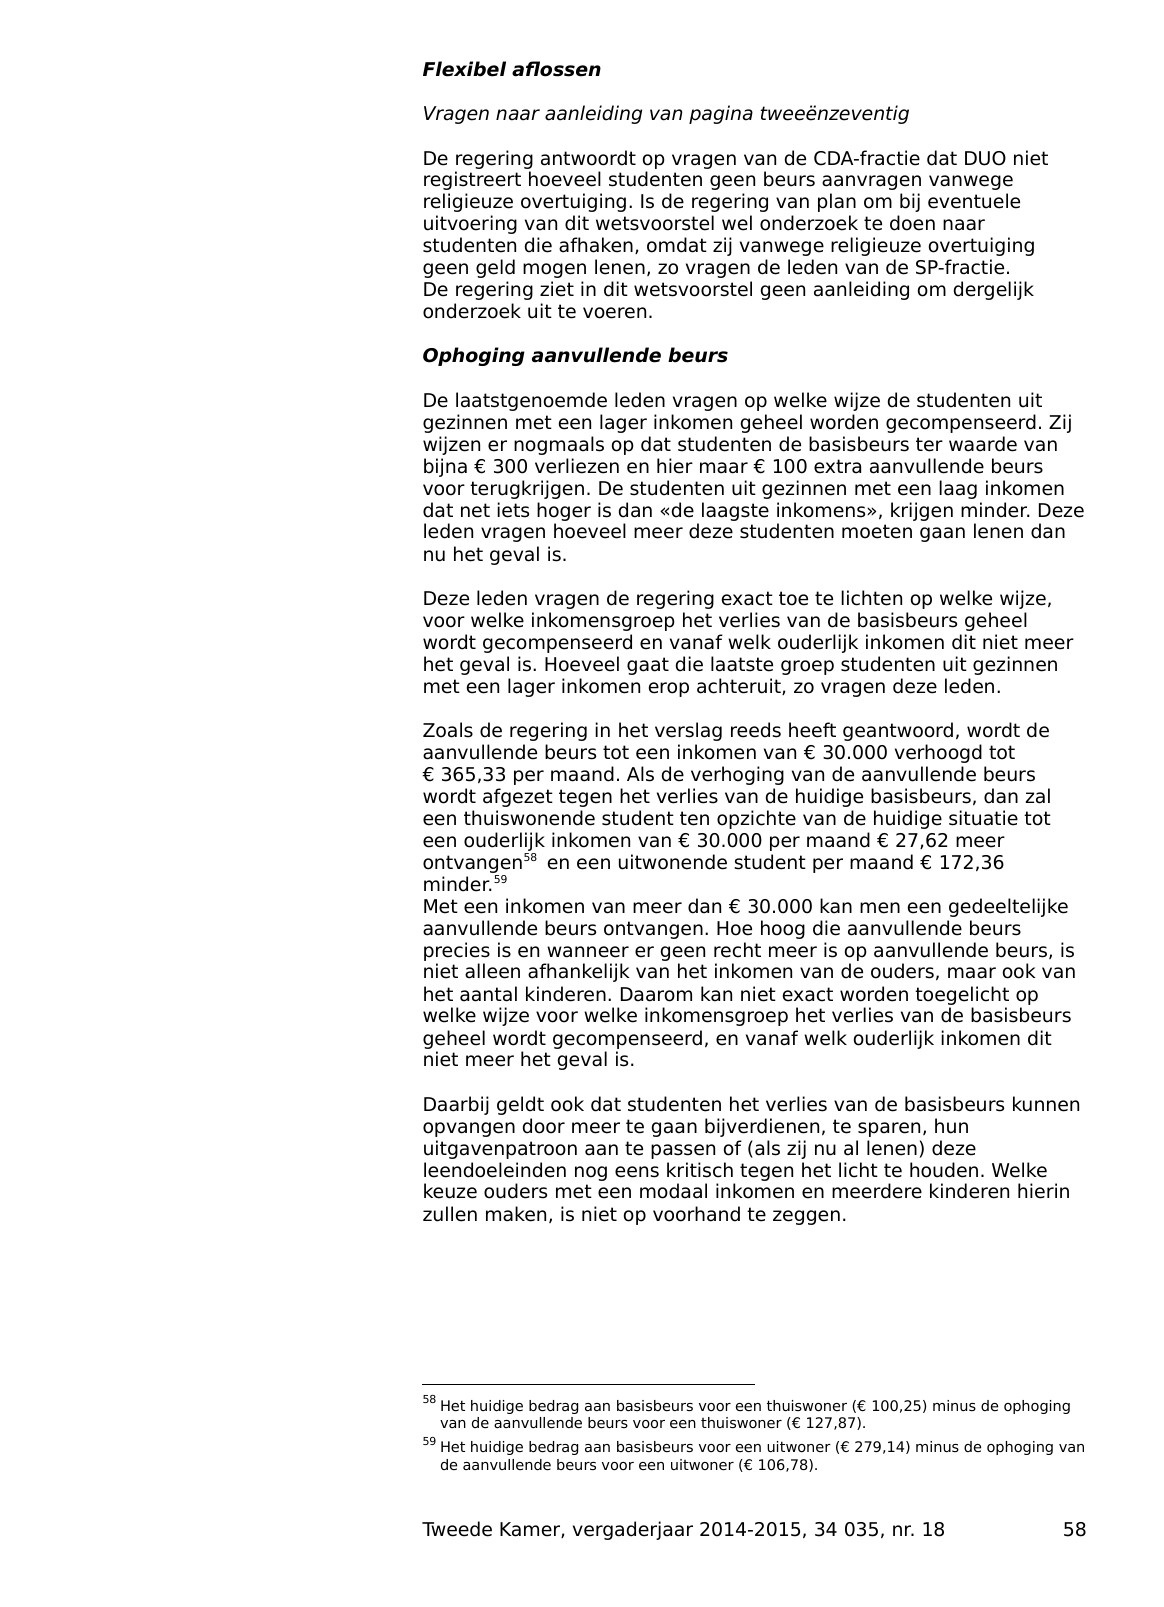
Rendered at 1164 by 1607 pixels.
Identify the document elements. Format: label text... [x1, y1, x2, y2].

text De regering ziet in dit wetsvoorstel geen aanleiding om dergelijk onderzoek uit te voeren. [422, 279, 1087, 323]
text Het huidige bedrag aan basisbeurs voor een thuiswoner (€ 100,25) minus de ophoging van de aanvullende beurs voor een thuiswoner (€ 127,87). [422, 1393, 1087, 1432]
subtitle Vragen naar aanleiding van pagina tweeënzeventig [422, 103, 1087, 125]
text Met een inkomen van meer dan € 30.000 kan men een gedeeltelijke aanvullende beurs ontvangen. Hoe hoog die aanvullende beurs precies is en wanneer er geen recht meer is op aanvullende beurs, is niet alleen afhankelijk van het inkomen van de ouders, maar ook van het aantal kinderen. Daarom kan niet exact worden toegelicht op welke wijze voor welke inkomensgroep het verlies van de basisbeurs geheel wordt gecompenseerd, en vanaf welk ouderlijk inkomen dit niet meer het geval is. [422, 896, 1087, 1071]
text Zoals de regering in het verslag reeds heeft geantwoord, wordt de aanvullende beurs tot een inkomen van € 30.000 verhoogd tot € 365,33 per maand. Als de verhoging van de aanvullende beurs wordt afgezet tegen het verlies van de huidige basisbeurs, dan zal een thuiswonende student ten opzichte van de huidige situatie tot een ouderlijk inkomen van € 30.000 per maand € 27,62 meer ontvangen en een uitwonende student per maand € 172,36 minder. [422, 720, 1087, 896]
text De regering antwoordt op vragen van de CDA-fractie dat DUO niet registreert hoeveel studenten geen beurs aanvragen vanwege religieuze overtuiging. Is de regering van plan om bij eventuele uitvoering van dit wetsvoorstel wel onderzoek te doen naar studenten die afhaken, omdat zij vanwege religieuze overtuiging geen geld mogen lenen, zo vragen de leden van de SP-fractie. [422, 147, 1087, 279]
text Deze leden vragen de regering exact toe te lichten op welke wijze, voor welke inkomensgroep het verlies van de basisbeurs geheel wordt gecompenseerd en vanaf welk ouderlijk inkomen dit niet meer het geval is. Hoeveel gaat die laatste groep studenten uit gezinnen met een lager inkomen erop achteruit, zo vragen deze leden. [422, 588, 1087, 697]
text Het huidige bedrag aan basisbeurs voor een uitwoner (€ 279,14) minus de ophoging van de aanvullende beurs voor een uitwoner (€ 106,78). [422, 1435, 1087, 1474]
text Daarbij geldt ook dat studenten het verlies van de basisbeurs kunnen opvangen door meer te gaan bijverdienen, te sparen, hun uitgavenpatroon aan te passen of (als zij nu al lenen) deze leendoeleinden nog eens kritisch tegen het licht te houden. Welke keuze ouders met een modaal inkomen en meerdere kinderen hierin zullen maken, is niet op voorhand te zeggen. [422, 1093, 1087, 1225]
subtitle Ophoging aanvullende beurs [422, 345, 1087, 367]
text De laatstgenoemde leden vragen op welke wijze de studenten uit gezinnen met een lager inkomen geheel worden gecompenseerd. Zij wijzen er nogmaals op dat studenten de basisbeurs ter waarde van bijna € 300 verliezen en hier maar € 100 extra aanvullende beurs voor terugkrijgen. De studenten uit gezinnen met een laag inkomen dat net iets hoger is dan «de laagste inkomens», krijgen minder. Deze leden vragen hoeveel meer deze studenten moeten gaan lenen dan nu het geval is. [422, 389, 1087, 565]
subtitle Flexibel aflossen [422, 59, 1087, 81]
